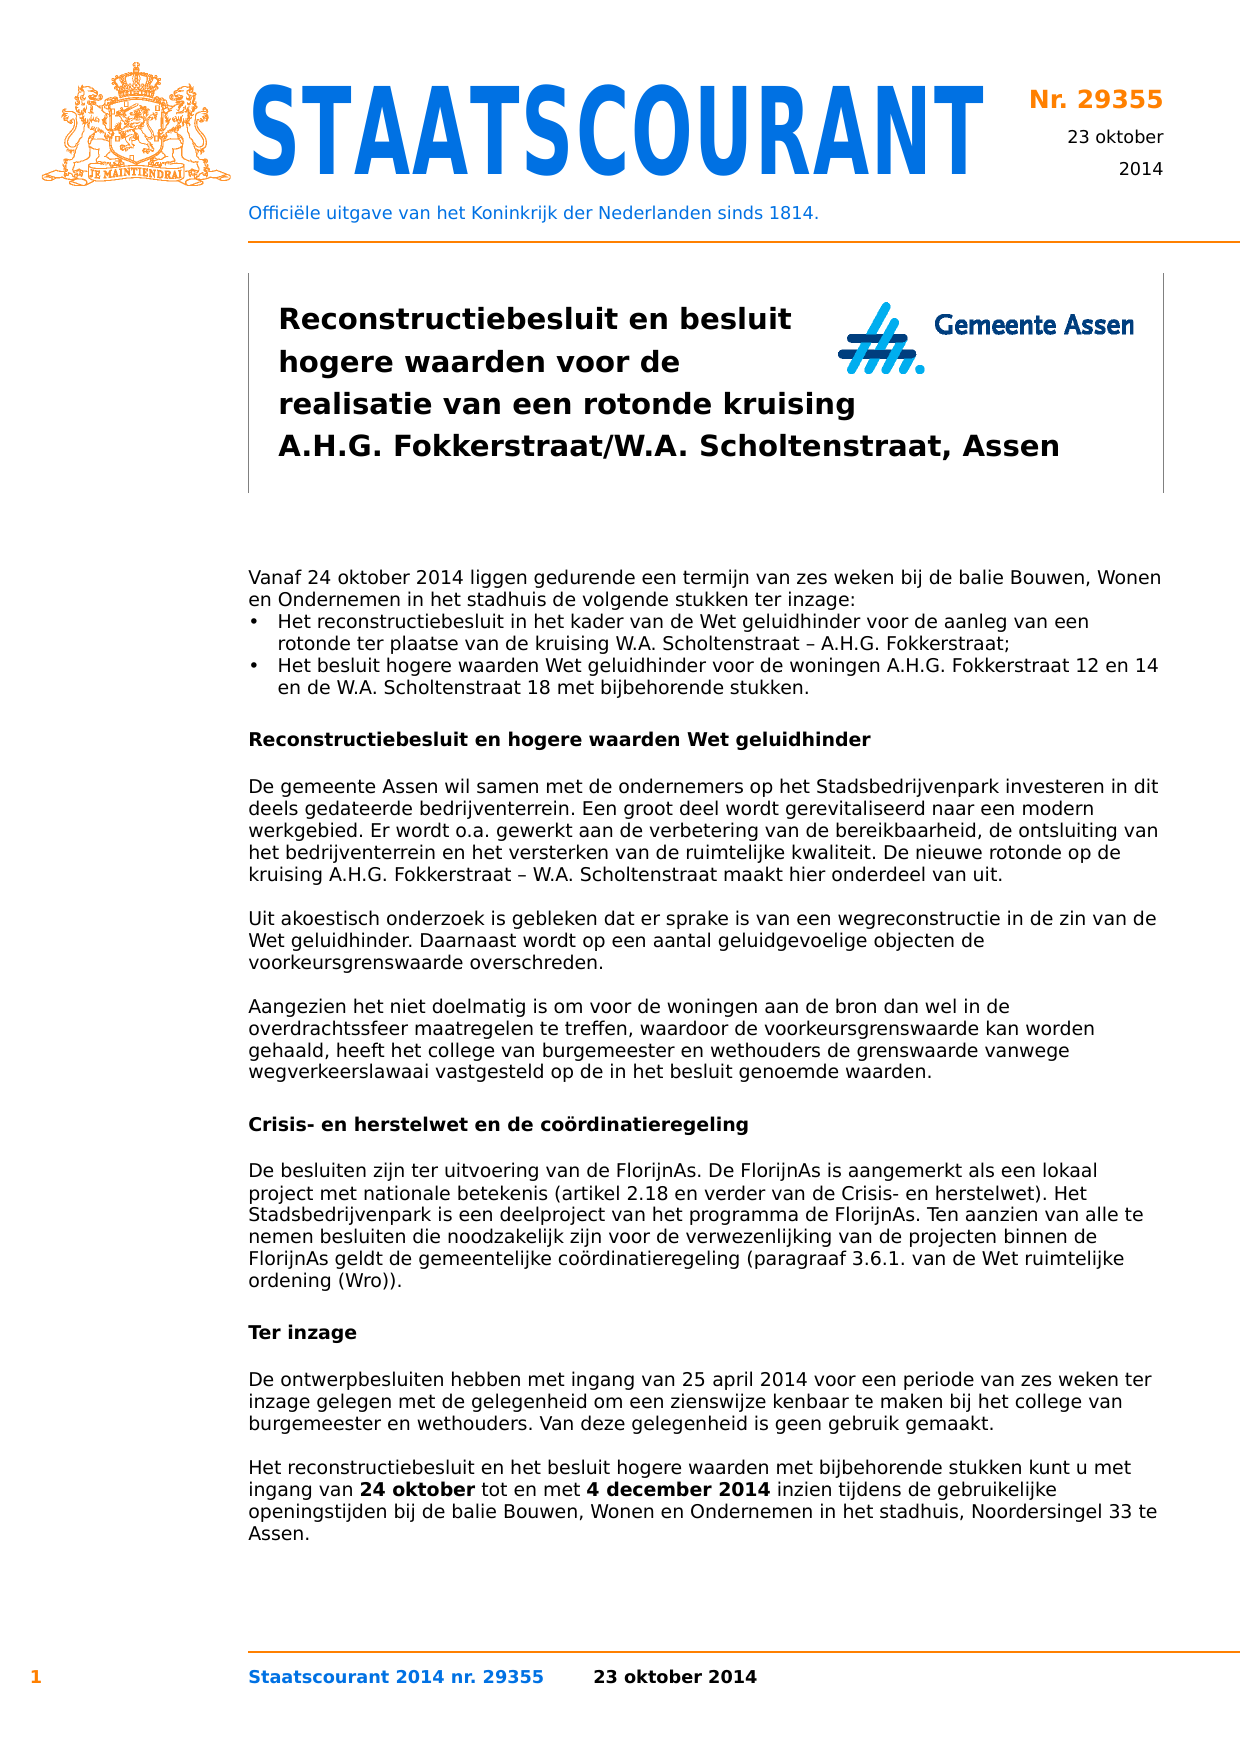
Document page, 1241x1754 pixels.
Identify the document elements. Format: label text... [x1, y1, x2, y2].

text Uit akoestisch onderzoek is gebleken dat er sprake is van een wegreconstructie in de zin van de Wet geluidhinder. Daarnaast wordt op een aantal geluidgevoelige objecten de voorkeursgrenswaarde overschreden. [248, 908, 1163, 974]
table_header [25, 62, 248, 241]
text Vanaf 24 oktober 2014 liggen gedurende een termijn van zes weken bij de balie Bouwen, Wonen en Ondernemen in het stadhuis de volgende stukken ter inzage: [248, 567, 1163, 611]
text De ontwerpbesluiten hebben met ingang van 25 april 2014 voor een periode van zes weken ter inzage gelegen met de gelegenheid om een zienswijze kenbaar te maken bij het college van burgemeester en wethouders. Van deze gelegenheid is geen gebruik gemaakt. [248, 1369, 1163, 1435]
text Het reconstructiebesluit en het besluit hogere waarden met bijbehorende stukken kunt u met ingang van 24 oktober tot en met 4 december 2014 inzien tijdens de gebruikelijke openingstijden bij de balie Bouwen, Wonen en Ondernemen in het stadhuis, Noordersingel 33 te Assen. [248, 1457, 1163, 1545]
subtitle Reconstructiebesluit en besluit hogere waarden voor de realisatie van een rotonde kruising A.H.G. Fokkerstraat/W.A. Scholtenstraat, Assen [249, 273, 1163, 493]
picture [838, 302, 1134, 374]
text Aangezien het niet doelmatig is om voor de woningen aan de bron dan wel in de overdrachtssfeer maatregelen te treffen, waardoor de voorkeursgrenswaarde kan worden gehaald, heeft het college van burgemeester en wethouders de grenswaarde vanwege wegverkeerslawaai vastgesteld op de in het besluit genoemde waarden. [248, 996, 1163, 1083]
text • Het reconstructiebesluit in het kader van de Wet geluidhinder voor de aanleg van een rotonde ter plaatse van de kruising W.A. Scholtenstraat – A.H.G. Fokkerstraat; [248, 611, 1163, 655]
subtitle Reconstructiebesluit en hogere waarden Wet geluidhinder [248, 729, 1163, 751]
table_cell Officiële uitgave van het Koninkrijk der Nederlanden sinds 1814. [248, 203, 1240, 241]
table_cell 2014 [998, 153, 1240, 203]
text • Het besluit hogere waarden Wet geluidhinder voor de woningen A.H.G. Fokkerstraat 12 en 14 en de W.A. Scholtenstraat 18 met bijbehorende stukken. [248, 655, 1163, 699]
picture [41, 62, 231, 186]
text De besluiten zijn ter uitvoering van de FlorijnAs. De FlorijnAs is aangemerkt als een lokaal project met nationale betekenis (artikel 2.18 en verder van de Crisis- en herstelwet). Het Stadsbedrijvenpark is een deelproject van het programma de FlorijnAs. Ten aanzien van alle te nemen besluiten die noodzakelijk zijn voor de verwezenlijking van de projecten binnen de FlorijnAs geldt de gemeentelijke coördinatieregeling (paragraaf 3.6.1. van de Wet ruimtelijke ordening (Wro)). [248, 1160, 1163, 1292]
table_header Nr. 29355 [998, 62, 1240, 121]
text De gemeente Assen wil samen met de ondernemers op het Stadsbedrijvenpark investeren in dit deels gedateerde bedrijventerrein. Een groot deel wordt gerevitaliseerd naar een modern werkgebied. Er wordt o.a. gewerkt aan de verbetering van de bereikbaarheid, de ontsluiting van het bedrijventerrein en het versterken van de ruimtelijke kwaliteit. De nieuwe rotonde op de kruising A.H.G. Fokkerstraat – W.A. Scholtenstraat maakt hier onderdeel van uit. [248, 776, 1163, 886]
table_header STAATSCOURANT [248, 62, 998, 203]
table_cell 23 oktober [998, 121, 1240, 153]
subtitle Ter inzage [248, 1322, 1163, 1344]
subtitle Crisis- en herstelwet en de coördinatieregeling [248, 1113, 1163, 1135]
